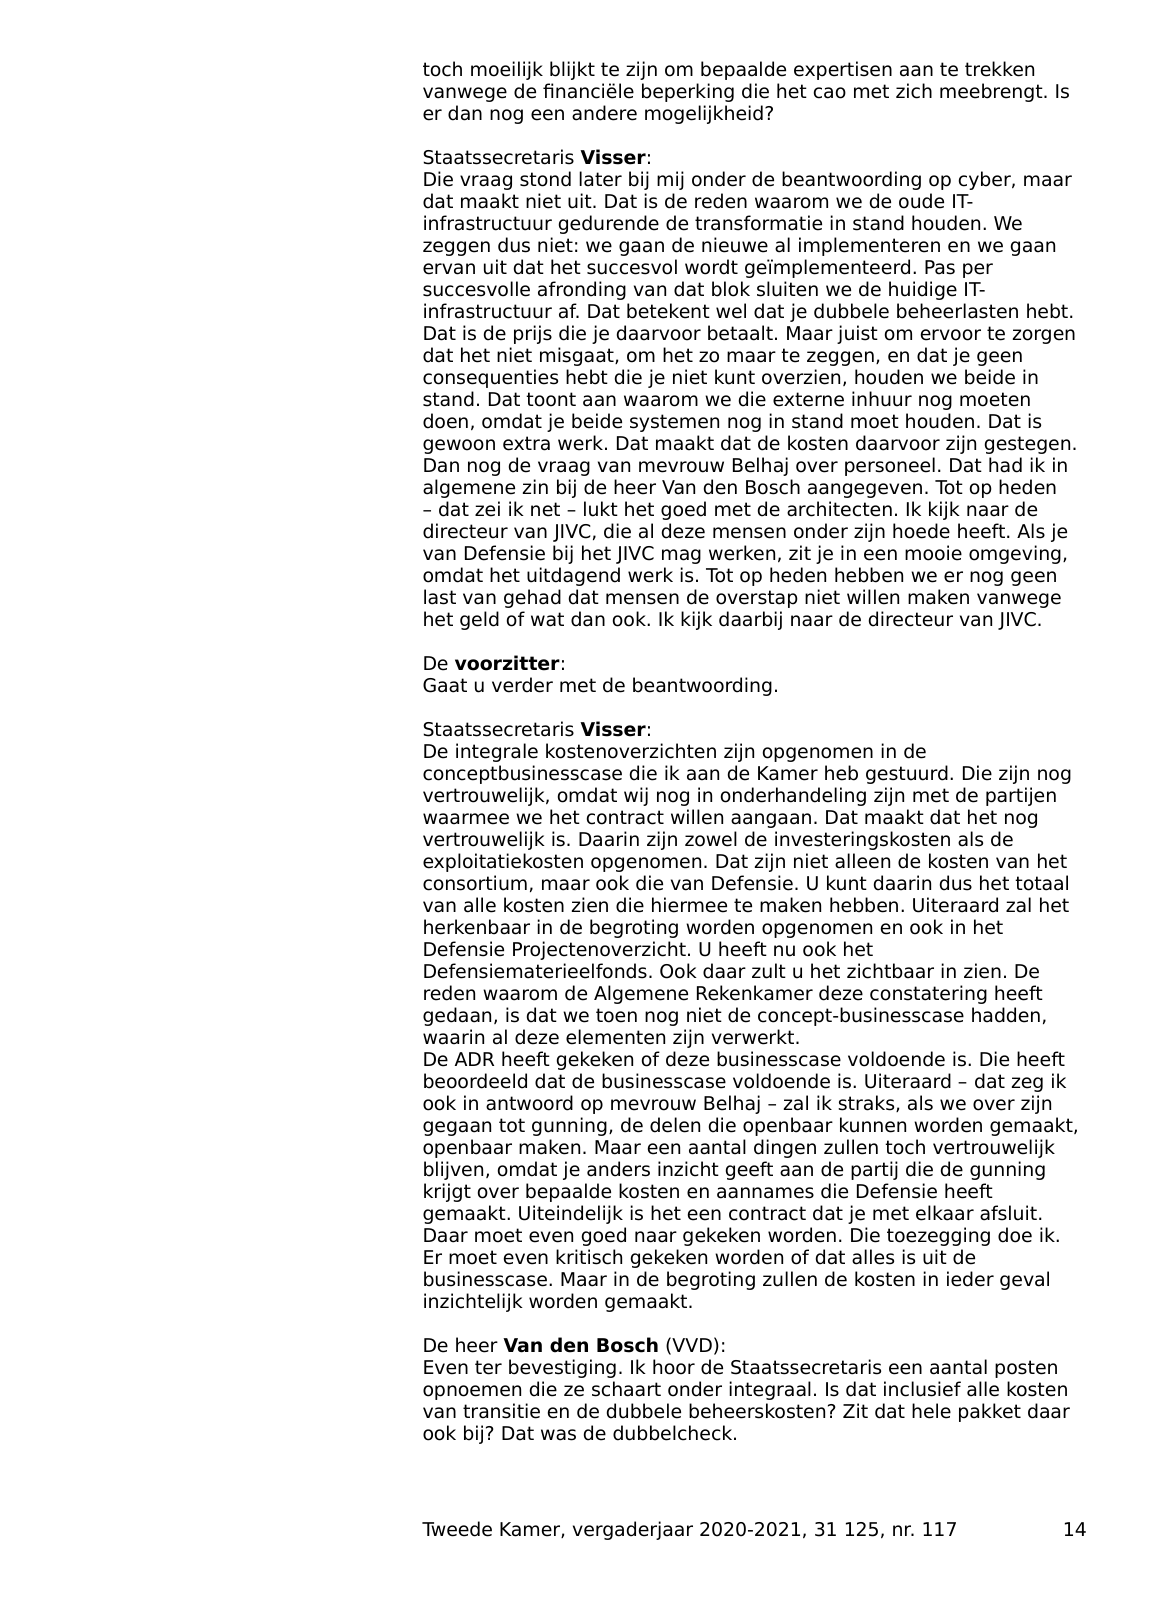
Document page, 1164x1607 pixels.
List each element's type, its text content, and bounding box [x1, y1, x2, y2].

text De voorzitter: [422, 653, 1087, 675]
text toch moeilijk blijkt te zijn om bepaalde expertisen aan te trekken vanwege de financiële beperking die het cao met zich meebrengt. Is er dan nog een andere mogelijkheid? [422, 59, 1087, 125]
text Dan nog de vraag van mevrouw Belhaj over personeel. Dat had ik in algemene zin bij de heer Van den Bosch aangegeven. Tot op heden – dat zei ik net – lukt het goed met de architecten. Ik kijk naar de directeur van JIVC, die al deze mensen onder zijn hoede heeft. Als je van Defensie bij het JIVC mag werken, zit je in een mooie omgeving, omdat het uitdagend werk is. Tot op heden hebben we er nog geen last van gehad dat mensen de overstap niet willen maken vanwege het geld of wat dan ook. Ik kijk daarbij naar de directeur van JIVC. [422, 455, 1087, 631]
text De integrale kostenoverzichten zijn opgenomen in de conceptbusinesscase die ik aan de Kamer heb gestuurd. Die zijn nog vertrouwelijk, omdat wij nog in onderhandeling zijn met de partijen waarmee we het contract willen aangaan. Dat maakt dat het nog vertrouwelijk is. Daarin zijn zowel de investeringskosten als de exploitatiekosten opgenomen. Dat zijn niet alleen de kosten van het consortium, maar ook die van Defensie. U kunt daarin dus het totaal van alle kosten zien die hiermee te maken hebben. Uiteraard zal het herkenbaar in de begroting worden opgenomen en ook in het Defensie Projectenoverzicht. U heeft nu ook het Defensiematerieelfonds. Ook daar zult u het zichtbaar in zien. De reden waarom de Algemene Rekenkamer deze constatering heeft gedaan, is dat we toen nog niet de concept-businesscase hadden, waarin al deze elementen zijn verwerkt. [422, 741, 1087, 1049]
text Gaat u verder met de beantwoording. [422, 675, 1087, 697]
text De ADR heeft gekeken of deze businesscase voldoende is. Die heeft beoordeeld dat de businesscase voldoende is. Uiteraard – dat zeg ik ook in antwoord op mevrouw Belhaj – zal ik straks, als we over zijn gegaan tot gunning, de delen die openbaar kunnen worden gemaakt, openbaar maken. Maar een aantal dingen zullen toch vertrouwelijk blijven, omdat je anders inzicht geeft aan de partij die de gunning krijgt over bepaalde kosten en aannames die Defensie heeft gemaakt. Uiteindelijk is het een contract dat je met elkaar afsluit. Daar moet even goed naar gekeken worden. Die toezegging doe ik. Er moet even kritisch gekeken worden of dat alles is uit de businesscase. Maar in de begroting zullen de kosten in ieder geval inzichtelijk worden gemaakt. [422, 1049, 1087, 1312]
text Even ter bevestiging. Ik hoor de Staatssecretaris een aantal posten opnoemen die ze schaart onder integraal. Is dat inclusief alle kosten van transitie en de dubbele beheerskosten? Zit dat hele pakket daar ook bij? Dat was de dubbelcheck. [422, 1357, 1087, 1444]
text Staatssecretaris Visser: [422, 147, 1087, 169]
text Die vraag stond later bij mij onder de beantwoording op cyber, maar dat maakt niet uit. Dat is de reden waarom we de oude IT-infrastructuur gedurende de transformatie in stand houden. We zeggen dus niet: we gaan de nieuwe al implementeren en we gaan ervan uit dat het succesvol wordt geïmplementeerd. Pas per succesvolle afronding van dat blok sluiten we de huidige IT-infrastructuur af. Dat betekent wel dat je dubbele beheerlasten hebt. Dat is de prijs die je daarvoor betaalt. Maar juist om ervoor te zorgen dat het niet misgaat, om het zo maar te zeggen, en dat je geen consequenties hebt die je niet kunt overzien, houden we beide in stand. Dat toont aan waarom we die externe inhuur nog moeten doen, omdat je beide systemen nog in stand moet houden. Dat is gewoon extra werk. Dat maakt dat de kosten daarvoor zijn gestegen. [422, 169, 1087, 455]
text Staatssecretaris Visser: [422, 719, 1087, 741]
text De heer Van den Bosch (VVD): [422, 1335, 1087, 1357]
